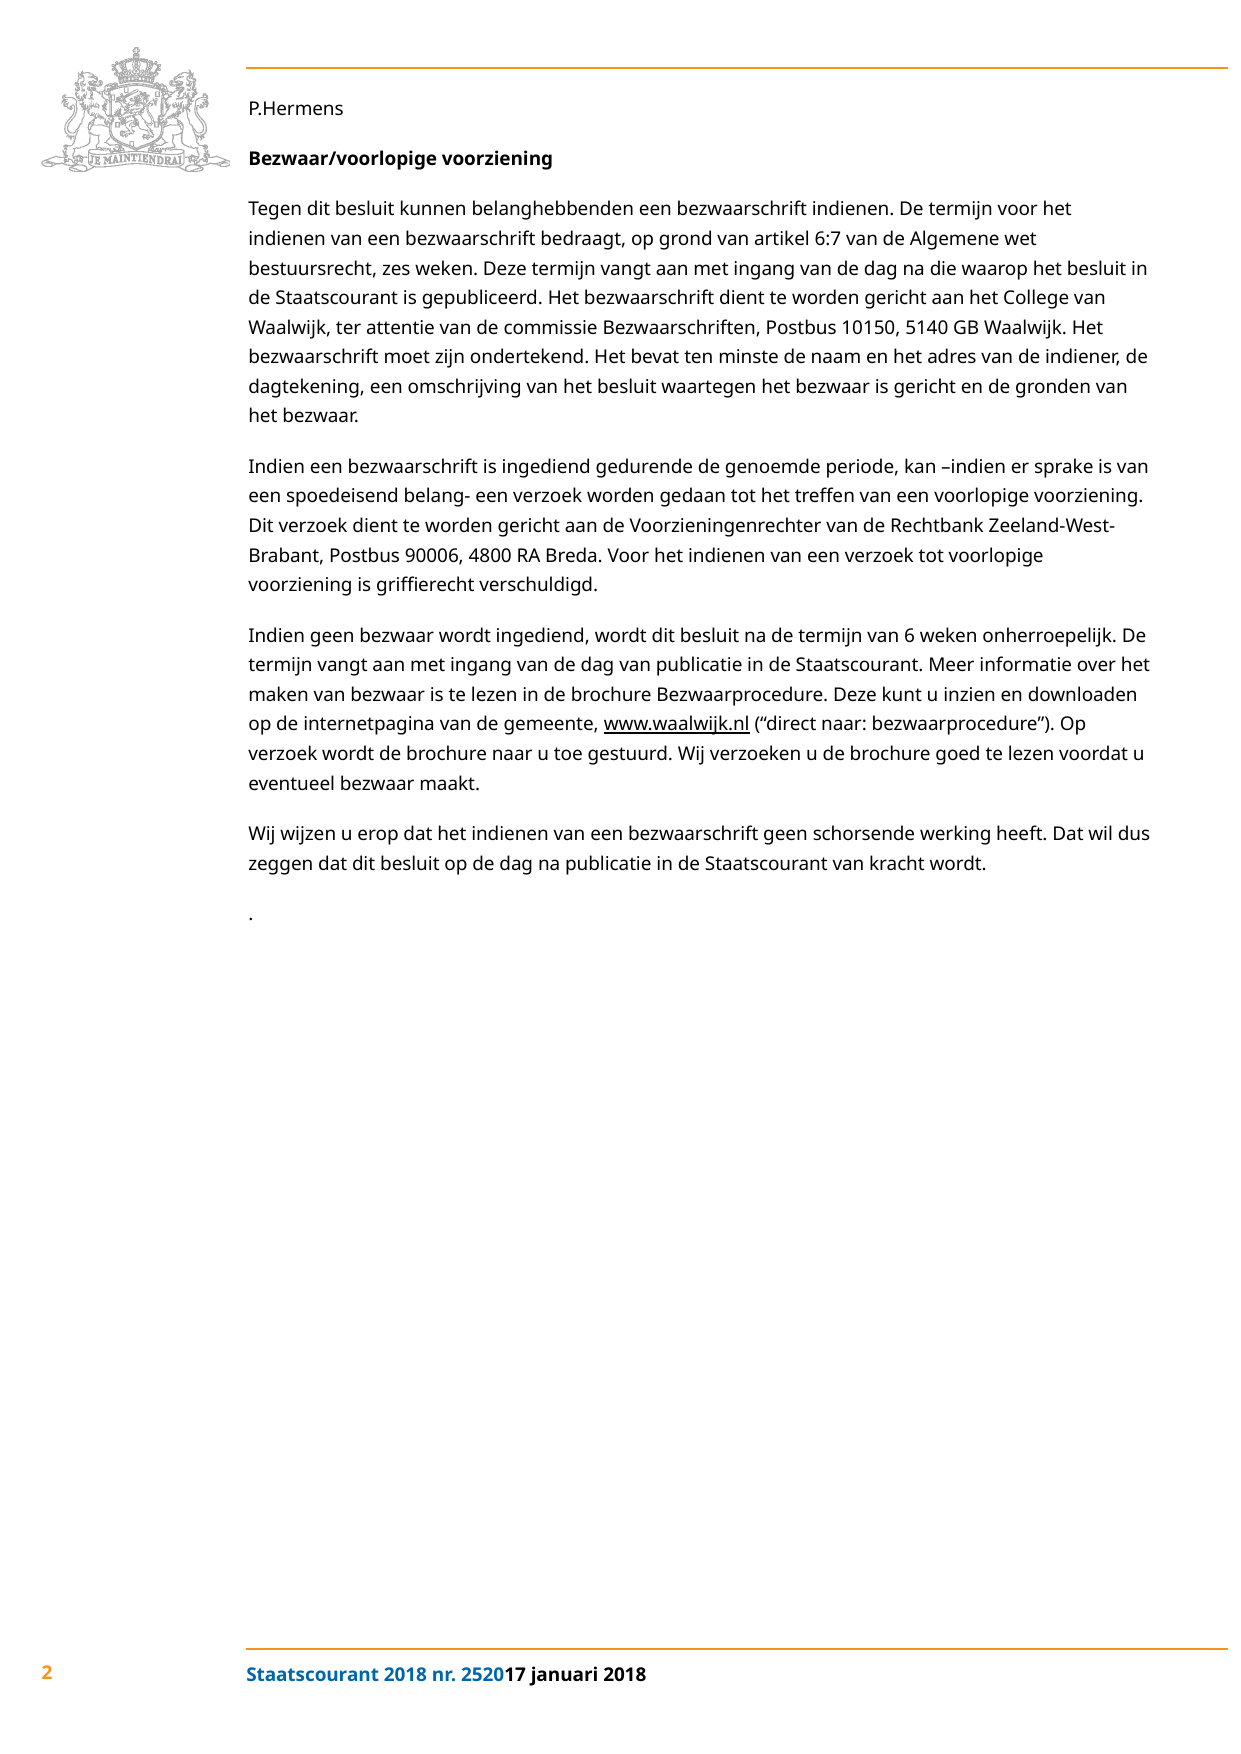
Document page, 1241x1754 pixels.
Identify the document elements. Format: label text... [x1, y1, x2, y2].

text Wij wijzen u erop dat het indienen van een bezwaarschrift geen schorsende werking heeft. Dat wil dus zeggen dat dit besluit op de dag na publicatie in de Staatscourant van kracht wordt. [248, 820, 1152, 876]
text Bezwaar/voorlopige voorziening [248, 145, 1152, 171]
text P.Hermens [248, 95, 1152, 121]
picture [41, 47, 231, 172]
text . [248, 900, 1152, 926]
text Indien een bezwaarschrift is ingediend gedurende de genoemde periode, kan –indien er sprake is van een spoedeisend belang- een verzoek worden gedaan tot het treffen van een voorlopige voorziening. Dit verzoek dient te worden gericht aan de Voorzieningenrechter van de Rechtbank Zeeland-West-Brabant, Postbus 90006, 4800 RA Breda. Voor het indienen van een verzoek tot voorlopige voorziening is griffierecht verschuldigd. [248, 453, 1152, 597]
text Indien geen bezwaar wordt ingediend, wordt dit besluit na de termijn van 6 weken onherroepelijk. De termijn vangt aan met ingang van de dag van publicatie in de Staatscourant. Meer informatie over het maken van bezwaar is te lezen in de brochure Bezwaarprocedure. Deze kunt u inzien en downloaden op de internetpagina van de gemeente, www.waalwijk.nl (“direct naar: bezwaarprocedure”). Op verzoek wordt de brochure naar u toe gestuurd. Wij verzoeken u de brochure goed te lezen voordat u eventueel bezwaar maakt. [248, 622, 1152, 796]
text Tegen dit besluit kunnen belanghebbenden een bezwaarschrift indienen. De termijn voor het indienen van een bezwaarschrift bedraagt, op grond van artikel 6:7 van de Algemene wet bestuursrecht, zes weken. Deze termijn vangt aan met ingang van de dag na die waarop het besluit in de Staatscourant is gepubliceerd. Het bezwaarschrift dient te worden gericht aan het College van Waalwijk, ter attentie van de commissie Bezwaarschriften, Postbus 10150, 5140 GB Waalwijk. Het bezwaarschrift moet zijn ondertekend. Het bevat ten minste de naam en het adres van de indiener, de dagtekening, een omschrijving van het besluit waartegen het bezwaar is gericht en de gronden van het bezwaar. [248, 196, 1152, 428]
